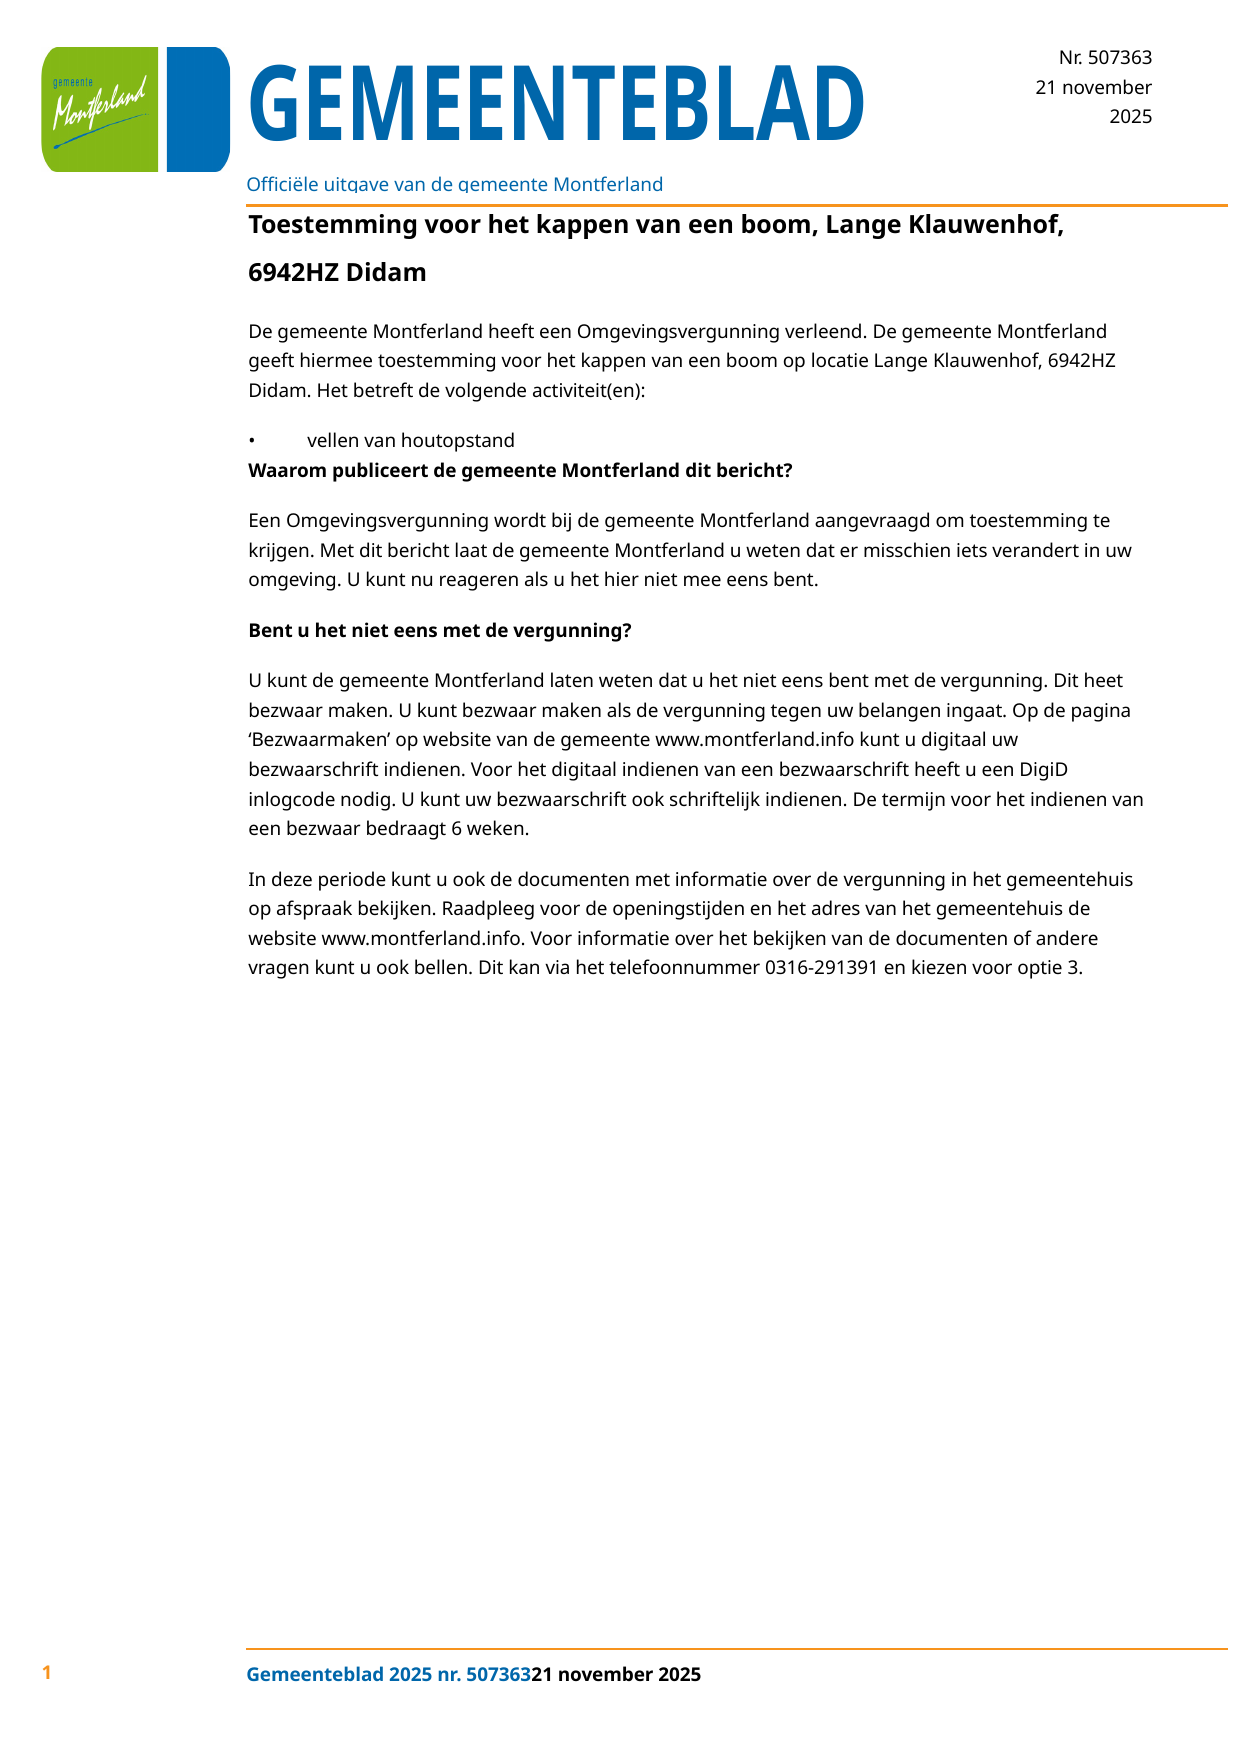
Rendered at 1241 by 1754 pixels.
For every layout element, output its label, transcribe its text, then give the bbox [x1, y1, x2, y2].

text Toestemming voor het kappen van een boom, Lange Klauwenhof, 6942HZ Didam [248, 207, 1152, 288]
text Waarom publiceert de gemeente Montferland dit bericht? [248, 457, 1152, 483]
text Bent u het niet eens met de vergunning? [248, 617, 1152, 643]
text De gemeente Montferland heeft een Omgevingsvergunning verleend. De gemeente Montferland geeft hiermee toestemming voor het kappen van een boom op locatie Lange Klauwenhof, 6942HZ Didam. Het betreft de volgende activiteit(en): [248, 318, 1152, 403]
text In deze periode kunt u ook de documenten met informatie over de vergunning in het gemeentehuis op afspraak bekijken. Raadpleeg voor de openingstijden en het adres van het gemeentehuis de website www.montferland.info. Voor informatie over het bekijken van de documenten of andere vragen kunt u ook bellen. Dit kan via het telefoonnummer 0316-291391 en kiezen voor optie 3. [248, 866, 1152, 980]
text U kunt de gemeente Montferland laten weten dat u het niet eens bent met de vergunning. Dit heet bezwaar maken. U kunt bezwaar maken als de vergunning tegen uw belangen ingaat. Op de pagina ‘Bezwaarmaken’ op website van de gemeente www.montferland.info kunt u digitaal uw bezwaarschrift indienen. Voor het digitaal indienen van een bezwaarschrift heeft u een DigiD inlogcode nodig. U kunt uw bezwaarschrift ook schriftelijk indienen. De termijn voor het indienen van een bezwaar bedraagt 6 weken. [248, 667, 1152, 841]
text Een Omgevingsvergunning wordt bij de gemeente Montferland aangevraagd om toestemming te krijgen. Met dit bericht laat de gemeente Montferland u weten dat er misschien iets verandert in uw omgeving. U kunt nu reageren als u het hier niet mee eens bent. [248, 507, 1152, 592]
picture [41, 47, 231, 172]
list vellen van houtopstand [248, 427, 1152, 453]
